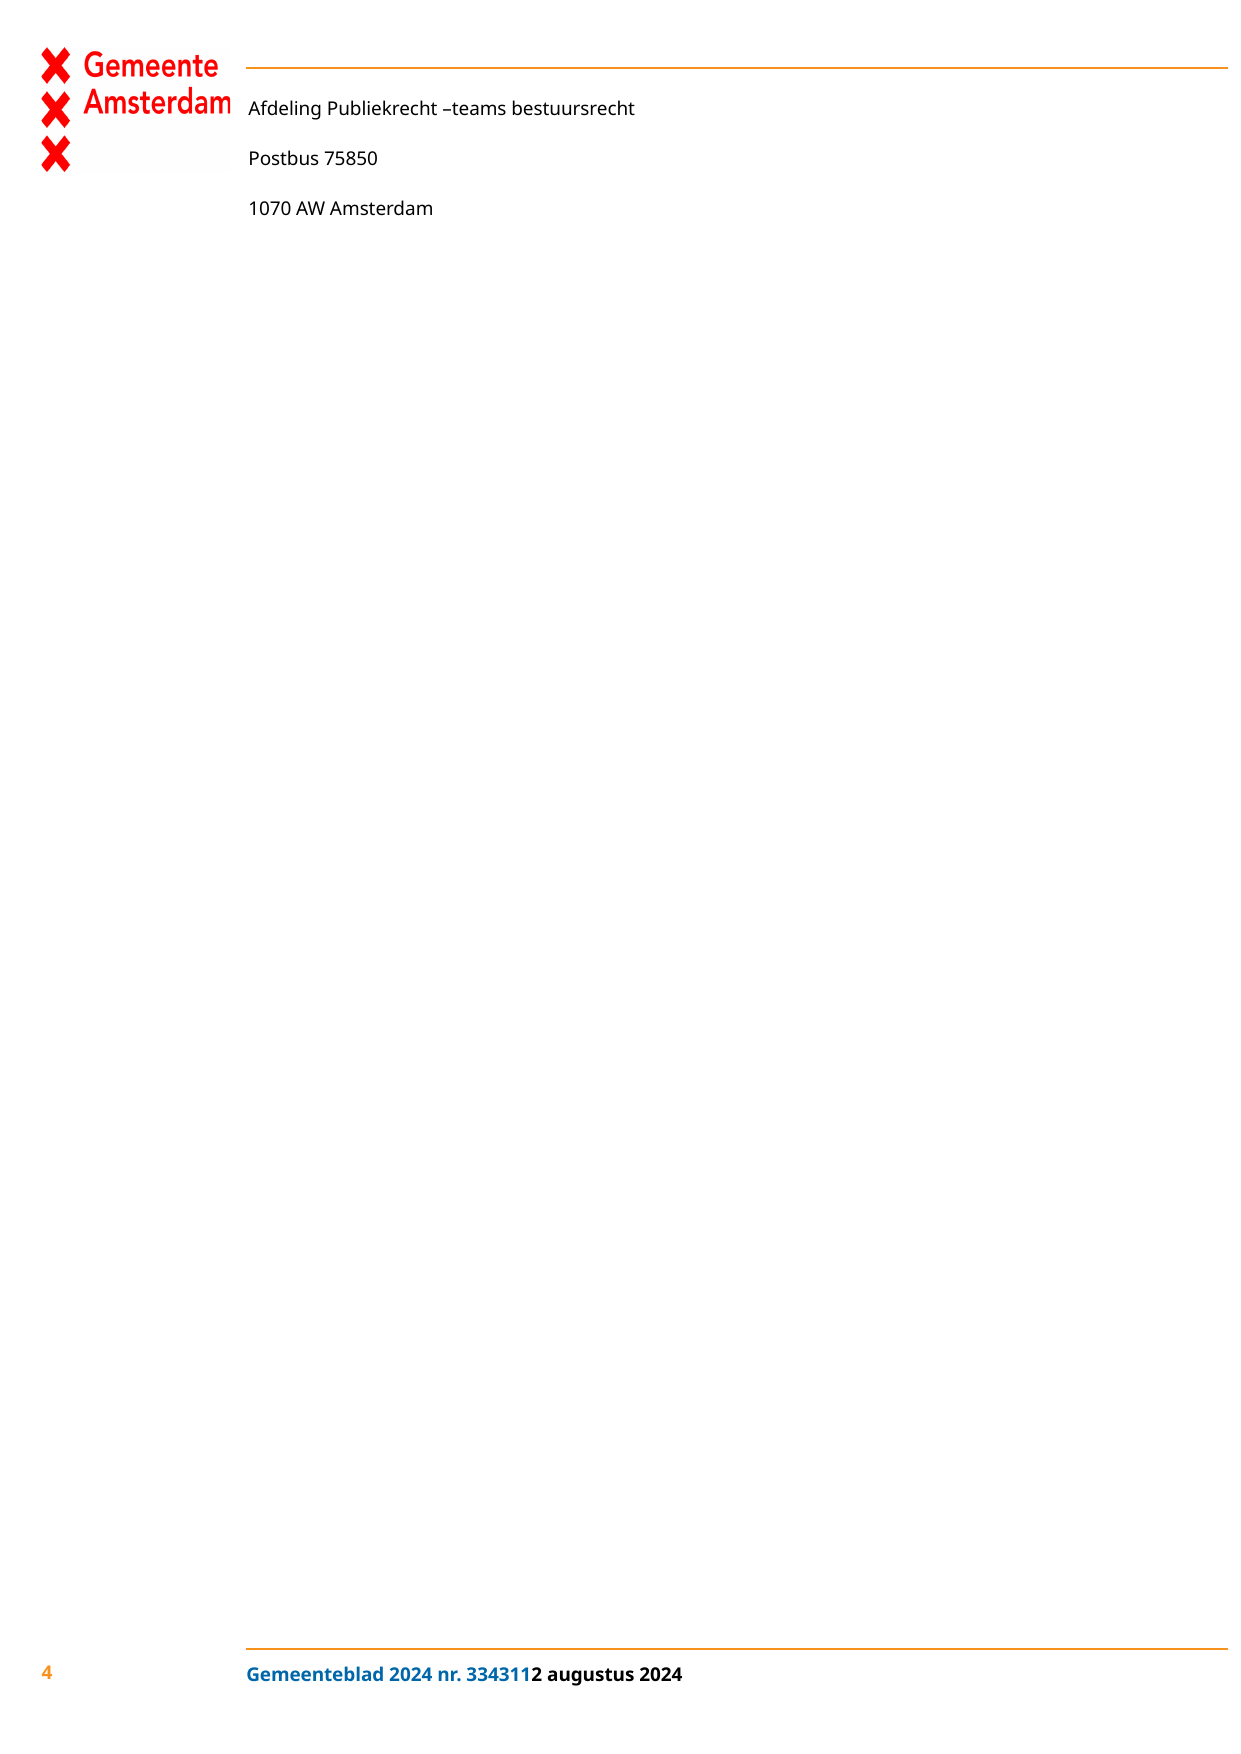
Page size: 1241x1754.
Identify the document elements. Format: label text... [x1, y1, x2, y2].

text 1070 AW Amsterdam [248, 196, 1152, 221]
text Afdeling Publiekrecht –teams bestuursrecht [248, 95, 1152, 121]
picture [41, 47, 231, 172]
text Postbus 75850 [248, 145, 1152, 171]
